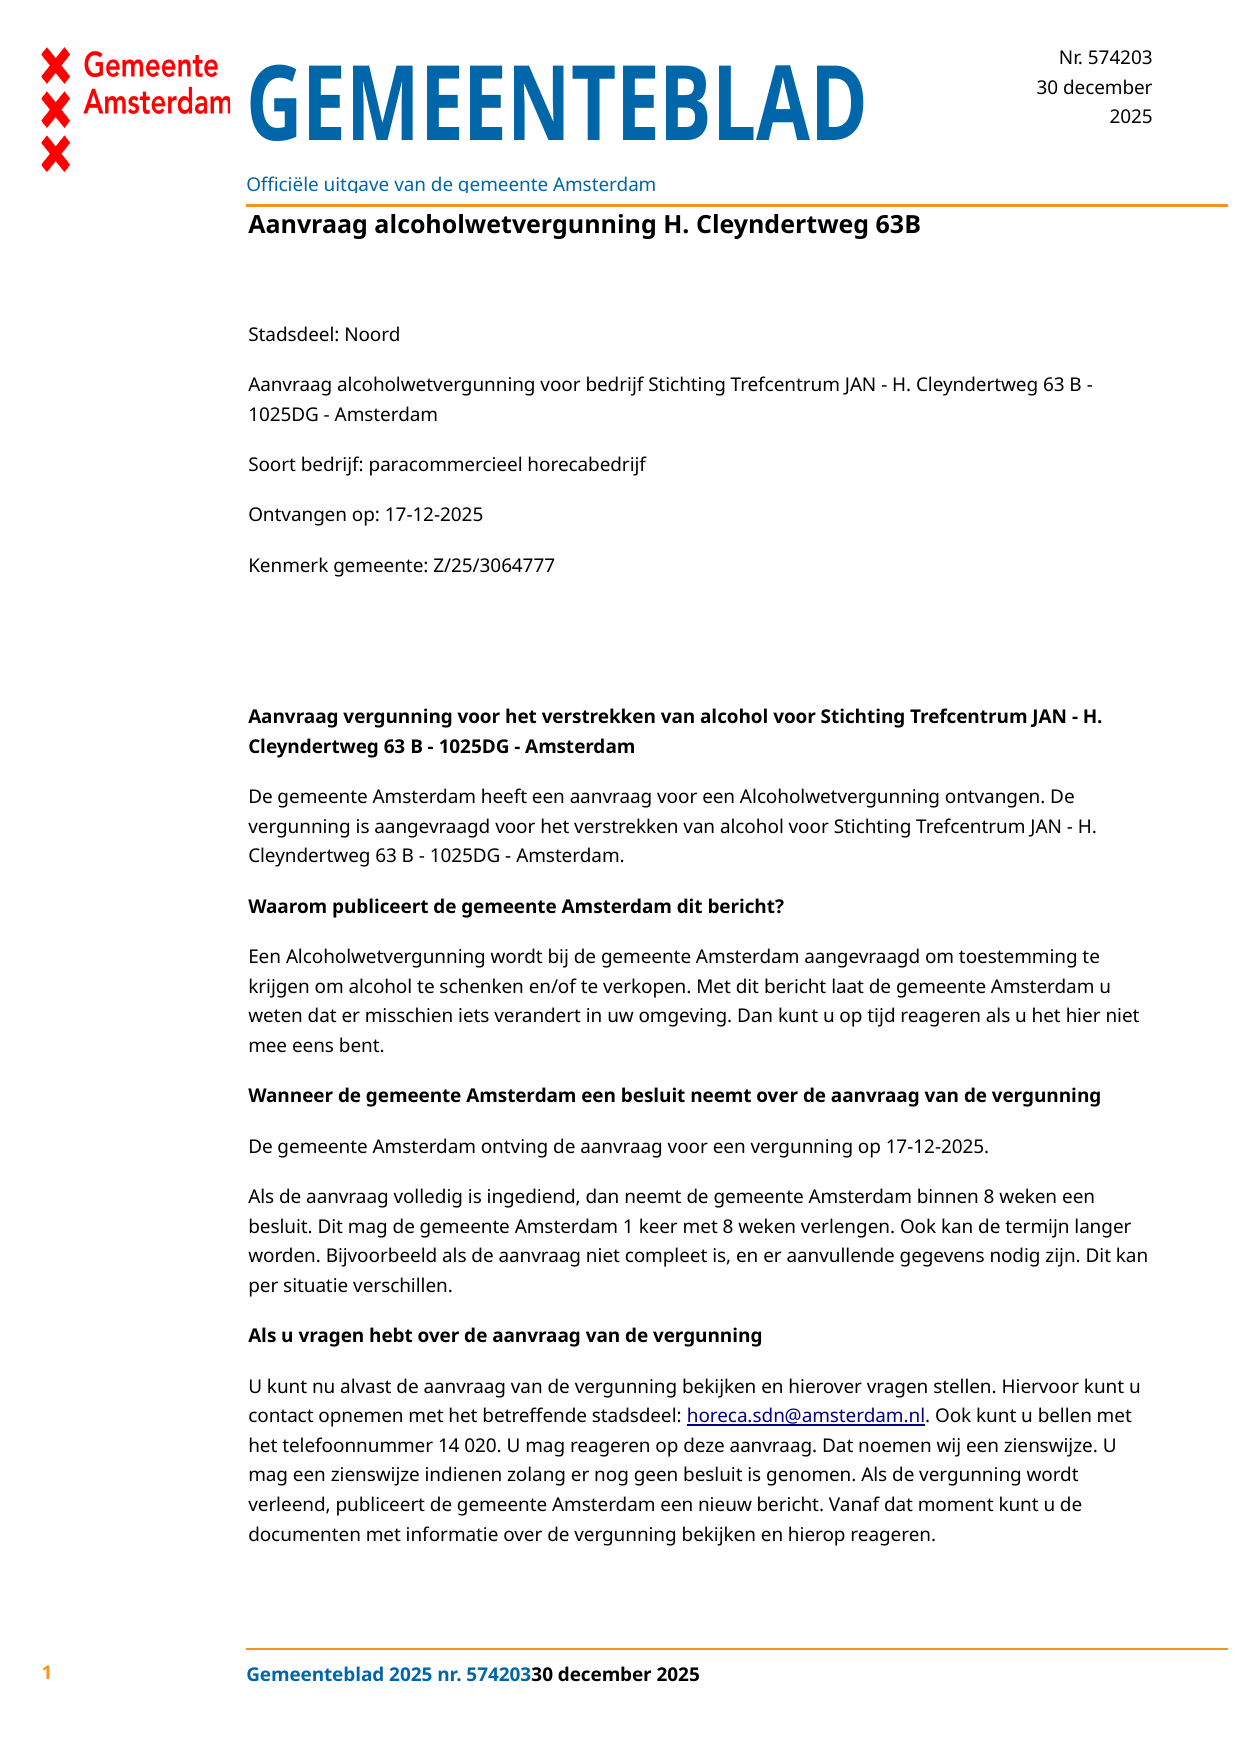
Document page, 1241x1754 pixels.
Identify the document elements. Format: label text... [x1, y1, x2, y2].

text Stadsdeel: Noord [248, 321, 1152, 346]
text De gemeente Amsterdam heeft een aanvraag voor een Alcoholwetvergunning ontvangen. De vergunning is aangevraagd voor het verstrekken van alcohol voor Stichting Trefcentrum JAN - H. Cleyndertweg 63 B - 1025DG - Amsterdam. [248, 783, 1152, 868]
text Aanvraag alcoholwetvergunning H. Cleyndertweg 63B [248, 207, 1152, 241]
picture [41, 47, 231, 172]
text Aanvraag vergunning voor het verstrekken van alcohol voor Stichting Trefcentrum JAN - H. Cleyndertweg 63 B - 1025DG - Amsterdam [248, 703, 1152, 758]
text U kunt nu alvast de aanvraag van de vergunning bekijken en hierover vragen stellen. Hiervoor kunt u contact opnemen met het betreffende stadsdeel: horeca.sdn@amsterdam.nl. Ook kunt u bellen met het telefoonnummer 14 020. U mag reageren op deze aanvraag. Dat noemen wij een zienswijze. U mag een zienswijze indienen zolang er nog geen besluit is genomen. Als de vergunning wordt verleend, publiceert de gemeente Amsterdam een nieuw bericht. Vanaf dat moment kunt u de documenten met informatie over de vergunning bekijken en hierop reageren. [248, 1373, 1152, 1546]
text De gemeente Amsterdam ontving de aanvraag voor een vergunning op 17-12-2025. [248, 1133, 1152, 1158]
text Aanvraag alcoholwetvergunning voor bedrijf Stichting Trefcentrum JAN - H. Cleyndertweg 63 B - 1025DG - Amsterdam [248, 371, 1152, 426]
text Ontvangen op: 17-12-2025 [248, 502, 1152, 527]
text Als de aanvraag volledig is ingediend, dan neemt de gemeente Amsterdam binnen 8 weken een besluit. Dit mag de gemeente Amsterdam 1 keer met 8 weken verlengen. Ook kan de termijn langer worden. Bijvoorbeeld als de aanvraag niet compleet is, en er aanvullende gegevens nodig zijn. Dit kan per situatie verschillen. [248, 1183, 1152, 1298]
text Kenmerk gemeente: Z/25/3064777 [248, 552, 1152, 578]
text Soort bedrijf: paracommercieel horecabedrijf [248, 451, 1152, 477]
text Wanneer de gemeente Amsterdam een besluit neemt over de aanvraag van de vergunning [248, 1082, 1152, 1108]
text Als u vragen hebt over de aanvraag van de vergunning [248, 1322, 1152, 1348]
text Een Alcoholwetvergunning wordt bij de gemeente Amsterdam aangevraagd om toestemming te krijgen om alcohol te schenken en/of te verkopen. Met dit bericht laat de gemeente Amsterdam u weten dat er misschien iets verandert in uw omgeving. Dan kunt u op tijd reageren als u het hier niet mee eens bent. [248, 943, 1152, 1058]
text Waarom publiceert de gemeente Amsterdam dit bericht? [248, 893, 1152, 918]
